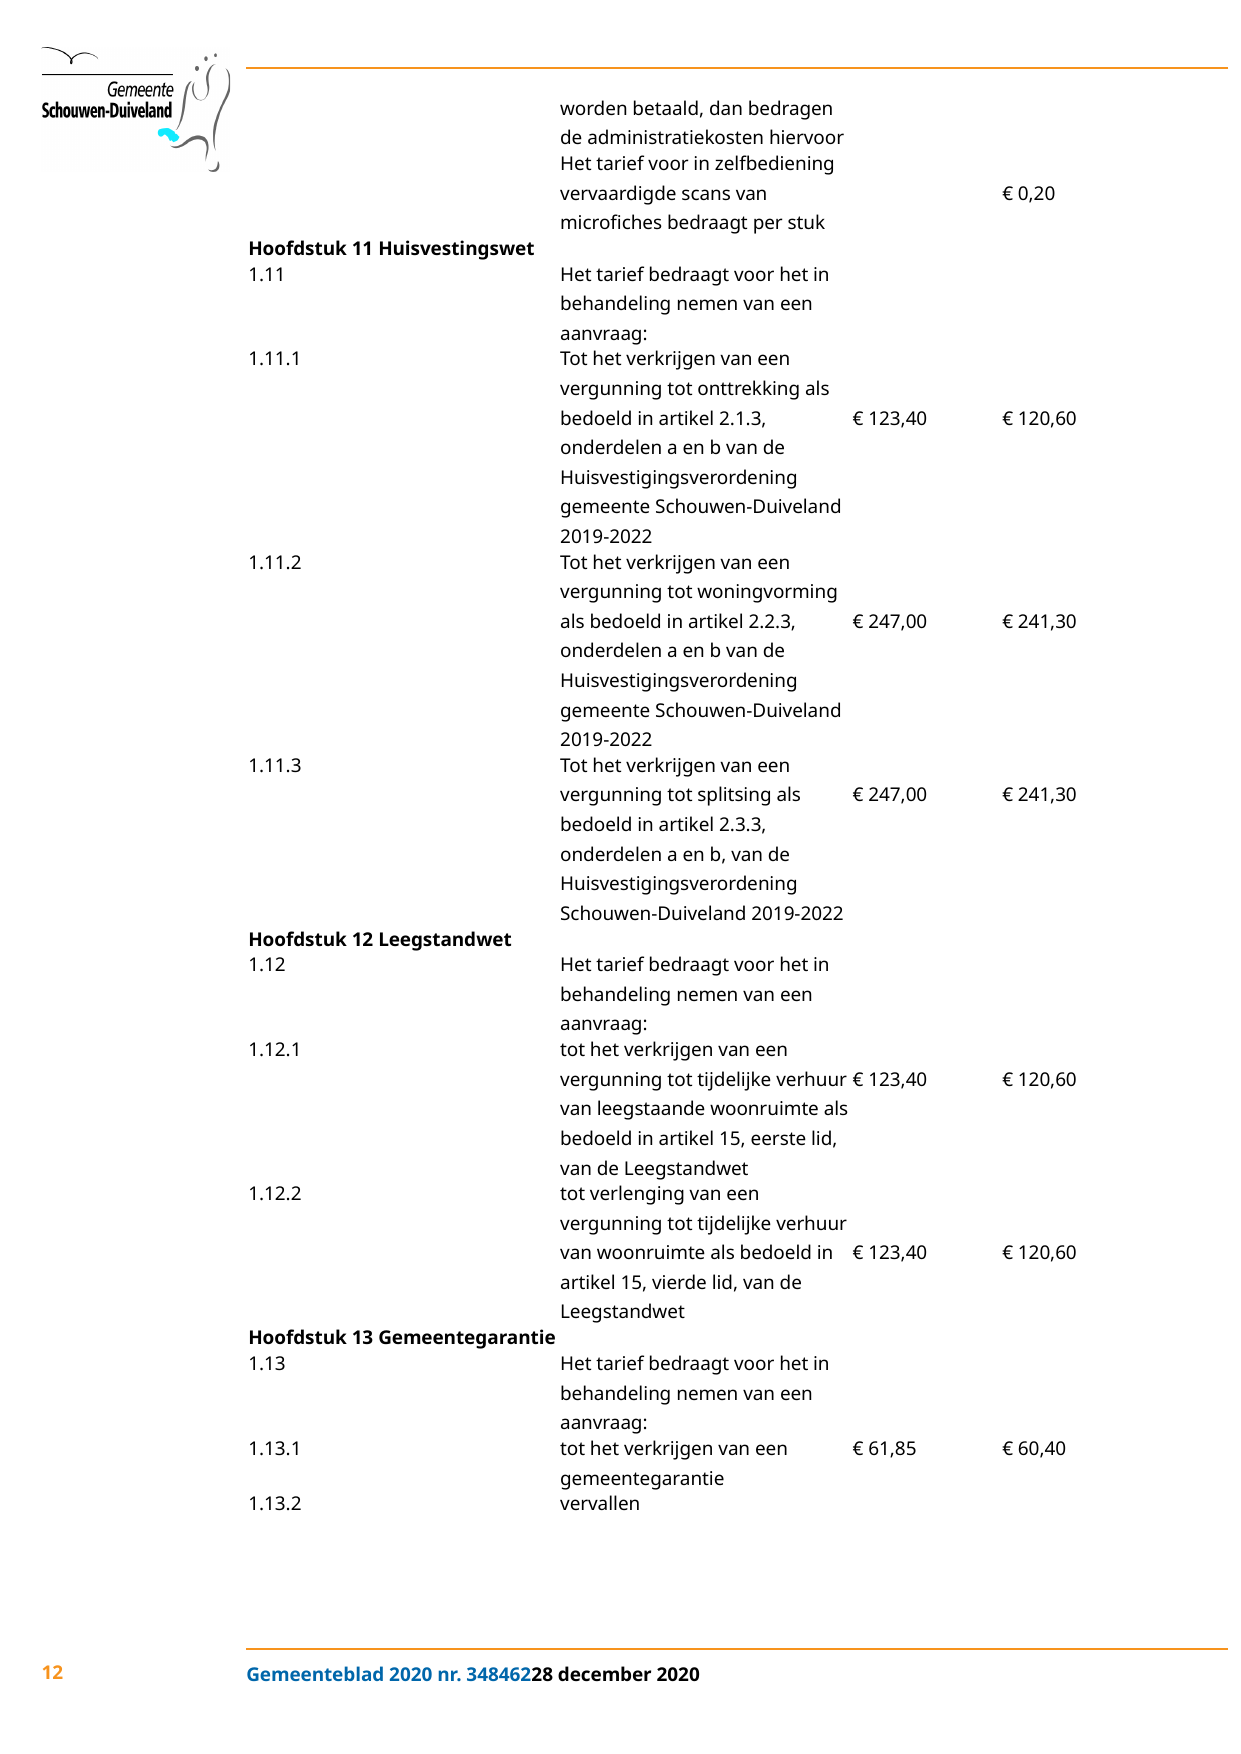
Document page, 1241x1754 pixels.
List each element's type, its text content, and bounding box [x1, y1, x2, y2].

table_cell Het tarief bedraagt voor het in behandeling nemen van een aanvraag: [560, 1350, 852, 1435]
table_cell 1.13 [248, 1350, 560, 1435]
table_cell [1002, 1325, 1152, 1350]
table_cell [853, 926, 1002, 951]
table_cell Het tarief voor in zelfbediening vervaardigde scans van microfiches bedraagt per stuk [560, 150, 852, 235]
table_cell 1.11.3 [248, 752, 560, 926]
table_cell [1002, 926, 1152, 951]
table_cell € 123,40 [853, 1180, 1002, 1324]
table_cell vervallen [560, 1490, 852, 1516]
table_cell [853, 235, 1002, 261]
table_cell tot het verkrijgen van een gemeentegarantie [560, 1435, 852, 1490]
table_cell tot verlenging van een vergunning tot tijdelijke verhuur van woonruimte als bedoeld in artikel 15, vierde lid, van de Leegstandwet [560, 1180, 852, 1324]
table_cell 1.12 [248, 951, 560, 1036]
table_cell [1002, 261, 1152, 346]
table_cell [248, 1568, 560, 1593]
table_cell [248, 95, 560, 150]
table_cell Hoofdstuk 12 Leegstandwet [248, 926, 852, 951]
table_cell [1002, 951, 1152, 1036]
table_cell [1002, 1350, 1152, 1435]
table_cell Het tarief bedraagt voor het in behandeling nemen van een aanvraag: [560, 951, 852, 1036]
table_cell € 123,40 [853, 346, 1002, 549]
table_cell [853, 1542, 1002, 1568]
table_cell 1.11 [248, 261, 560, 346]
table_cell 1.11.1 [248, 346, 560, 549]
table_cell [1002, 1516, 1152, 1542]
table_cell [1002, 235, 1152, 261]
table_cell 1.13.1 [248, 1435, 560, 1490]
table_cell 1.13.2 [248, 1490, 560, 1516]
table_cell [853, 95, 1002, 150]
table_cell [853, 150, 1002, 235]
table_cell € 60,40 [1002, 1435, 1152, 1490]
table_cell [560, 1568, 852, 1593]
table_cell € 241,30 [1002, 549, 1152, 752]
table_cell [1002, 1542, 1152, 1568]
table_cell 1.12.2 [248, 1180, 560, 1324]
table_cell [853, 1350, 1002, 1435]
table_cell € 241,30 [1002, 752, 1152, 926]
table_cell tot het verkrijgen van een vergunning tot tijdelijke verhuur van leegstaande woonruimte als bedoeld in artikel 15, eerste lid, van de Leegstandwet [560, 1036, 852, 1180]
table_cell € 123,40 [853, 1036, 1002, 1180]
table_cell € 120,60 [1002, 1180, 1152, 1324]
table_cell € 247,00 [853, 752, 1002, 926]
table_cell Tot het verkrijgen van een vergunning tot splitsing als bedoeld in artikel 2.3.3, onderdelen a en b, van de Huisvestigingsverordening Schouwen-Duiveland 2019-2022 [560, 752, 852, 926]
table_cell € 61,85 [853, 1435, 1002, 1490]
table_cell Tot het verkrijgen van een vergunning tot onttrekking als bedoeld in artikel 2.1.3, onderdelen a en b van de Huisvestigingsverordening gemeente Schouwen-Duiveland 2019-2022 [560, 346, 852, 549]
table_cell € 120,60 [1002, 346, 1152, 549]
table_cell [853, 1490, 1002, 1516]
table_cell [248, 150, 560, 235]
table_cell Het tarief bedraagt voor het in behandeling nemen van een aanvraag: [560, 261, 852, 346]
table_cell [853, 1568, 1002, 1593]
table_cell [248, 1542, 560, 1568]
table_cell [560, 1516, 852, 1542]
table_cell [853, 1516, 1002, 1542]
table_cell [248, 1516, 560, 1542]
picture [41, 47, 231, 172]
table_cell Tot het verkrijgen van een vergunning tot woningvorming als bedoeld in artikel 2.2.3, onderdelen a en b van de Huisvestigingsverordening gemeente Schouwen-Duiveland 2019-2022 [560, 549, 852, 752]
table_cell 1.12.1 [248, 1036, 560, 1180]
table_cell [853, 951, 1002, 1036]
table_cell [1002, 95, 1152, 150]
table_cell [1002, 1568, 1152, 1593]
table_cell [1002, 1490, 1152, 1516]
table_cell [853, 261, 1002, 346]
table_cell [560, 1542, 852, 1568]
table_cell € 120,60 [1002, 1036, 1152, 1180]
table_cell [560, 1325, 852, 1350]
table_cell worden betaald, dan bedragen de administratiekosten hiervoor [560, 95, 852, 150]
table_cell 1.11.2 [248, 549, 560, 752]
table_cell € 0,20 [1002, 150, 1152, 235]
table_cell Hoofdstuk 13 Gemeentegarantie [248, 1325, 560, 1350]
table_cell € 247,00 [853, 549, 1002, 752]
table_cell Hoofdstuk 11 Huisvestingswet [248, 235, 852, 261]
table_cell [853, 1325, 1002, 1350]
